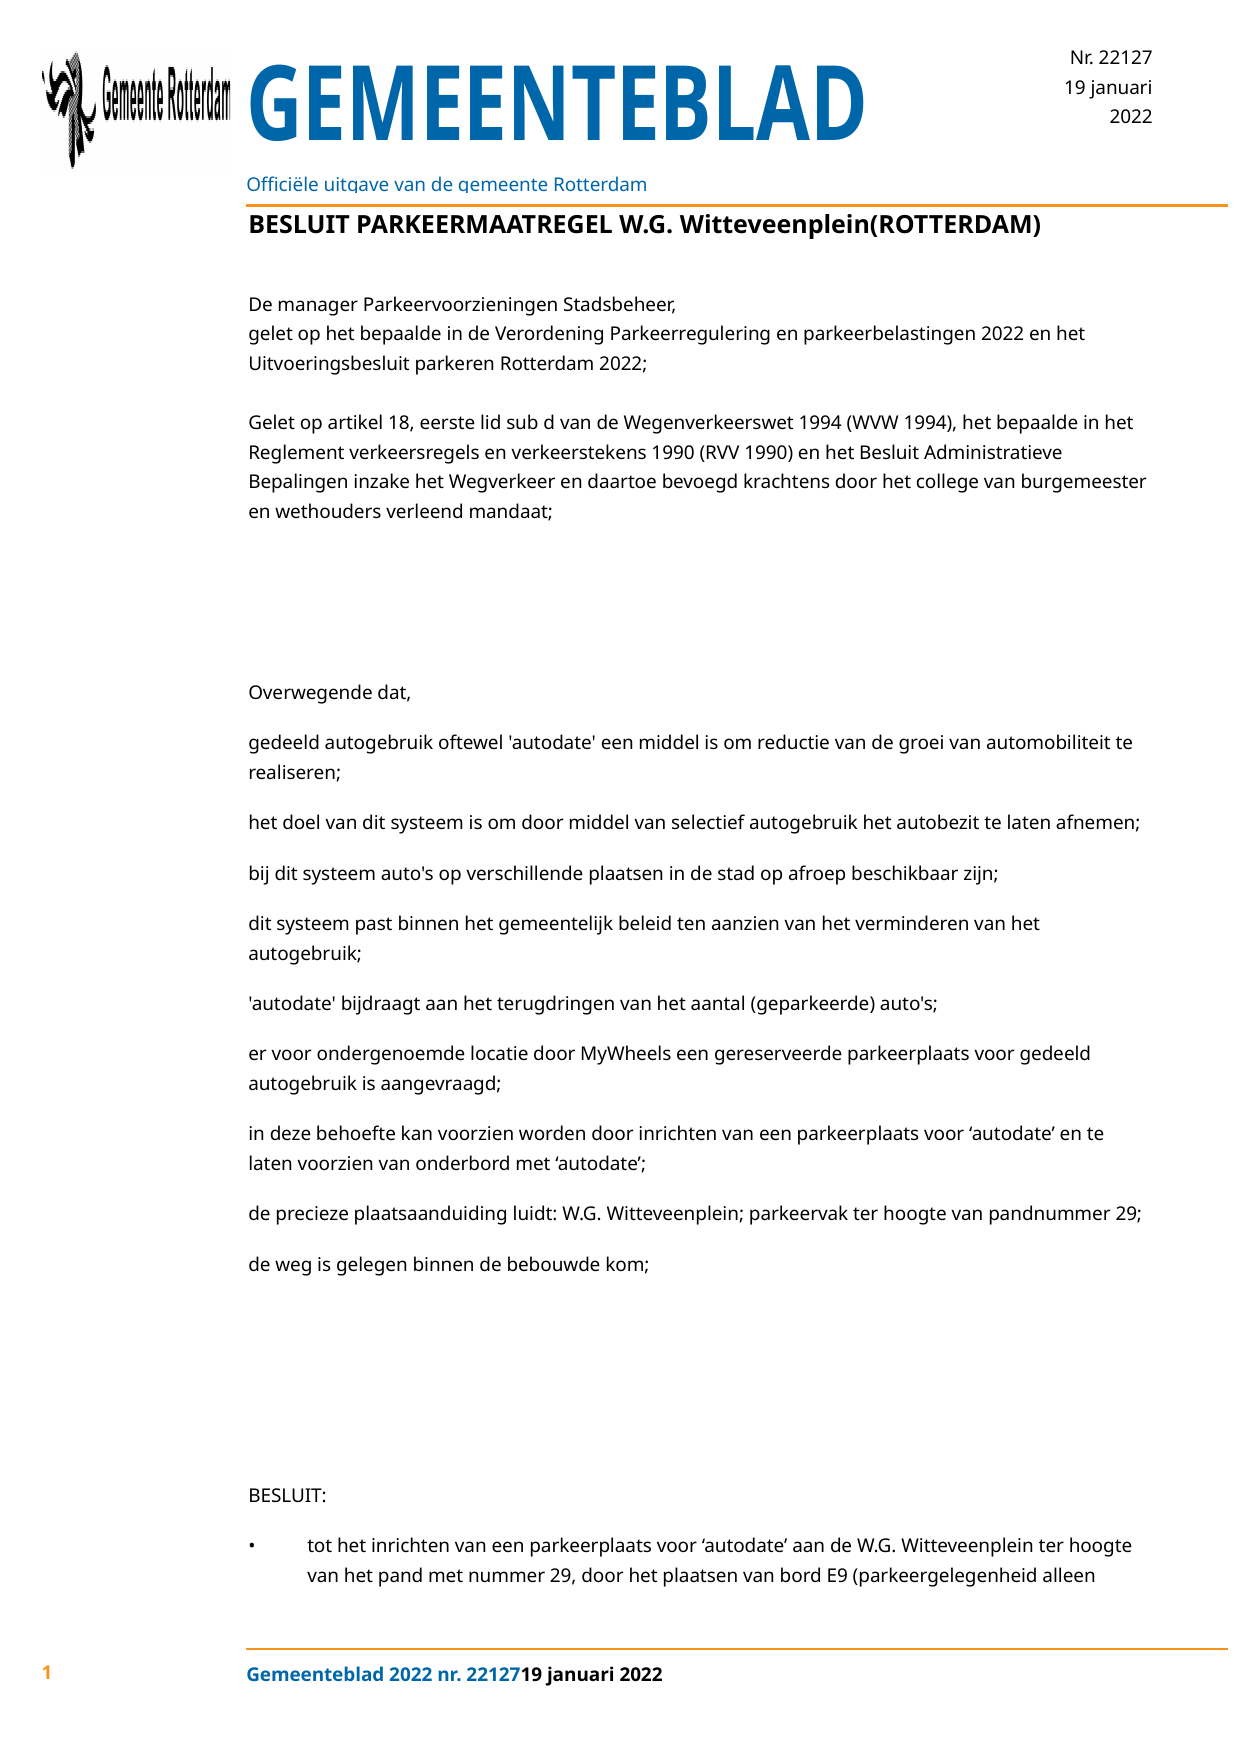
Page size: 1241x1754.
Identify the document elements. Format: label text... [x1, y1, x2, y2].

text 'autodate' bijdraagt aan het terugdringen van het aantal (geparkeerde) auto's; [248, 990, 1152, 1016]
text gelet op het bepaalde in de Verordening Parkeerregulering en parkeerbelastingen 2022 en het Uitvoeringsbesluit parkeren Rotterdam 2022; [248, 321, 1152, 376]
text de weg is gelegen binnen de bebouwde kom; [248, 1251, 1152, 1277]
text De manager Parkeervoorzieningen Stadsbeheer, [248, 291, 1152, 317]
text het doel van dit systeem is om door middel van selectief autogebruik het autobezit te laten afnemen; [248, 809, 1152, 835]
text BESLUIT PARKEERMAATREGEL W.G. Witteveenplein(ROTTERDAM) [248, 207, 1152, 241]
text er voor ondergenoemde locatie door MyWheels een gereserveerde parkeerplaats voor gedeeld autogebruik is aangevraagd; [248, 1041, 1152, 1096]
list tot het inrichten van een parkeerplaats voor ‘autodate’ aan de W.G. Witteveenplein ter hoogte van het pand met nummer 29, door het plaatsen van bord E9 (parkeergelegenheid alleen [248, 1533, 1152, 1588]
text in deze behoefte kan voorzien worden door inrichten van een parkeerplaats voor ‘autodate’ en te laten voorzien van onderbord met ‘autodate’; [248, 1121, 1152, 1176]
picture [41, 47, 231, 172]
text Gelet op artikel 18, eerste lid sub d van de Wegenverkeerswet 1994 (WVW 1994), het bepaalde in het Reglement verkeersregels en verkeerstekens 1990 (RVV 1990) en het Besluit Administratieve Bepalingen inzake het Wegverkeer en daartoe bevoegd krachtens door het college van burgemeester en wethouders verleend mandaat; [248, 409, 1152, 524]
text de precieze plaatsaanduiding luidt: W.G. Witteveenplein; parkeervak ter hoogte van pandnummer 29; [248, 1201, 1152, 1226]
text bij dit systeem auto's op verschillende plaatsen in de stad op afroep beschikbaar zijn; [248, 860, 1152, 886]
text dit systeem past binnen het gemeentelijk beleid ten aanzien van het verminderen van het autogebruik; [248, 910, 1152, 966]
text Overwegende dat, [248, 679, 1152, 705]
text BESLUIT: [248, 1482, 1152, 1508]
text gedeeld autogebruik oftewel 'autodate' een middel is om reductie van de groei van automobiliteit te realiseren; [248, 729, 1152, 785]
